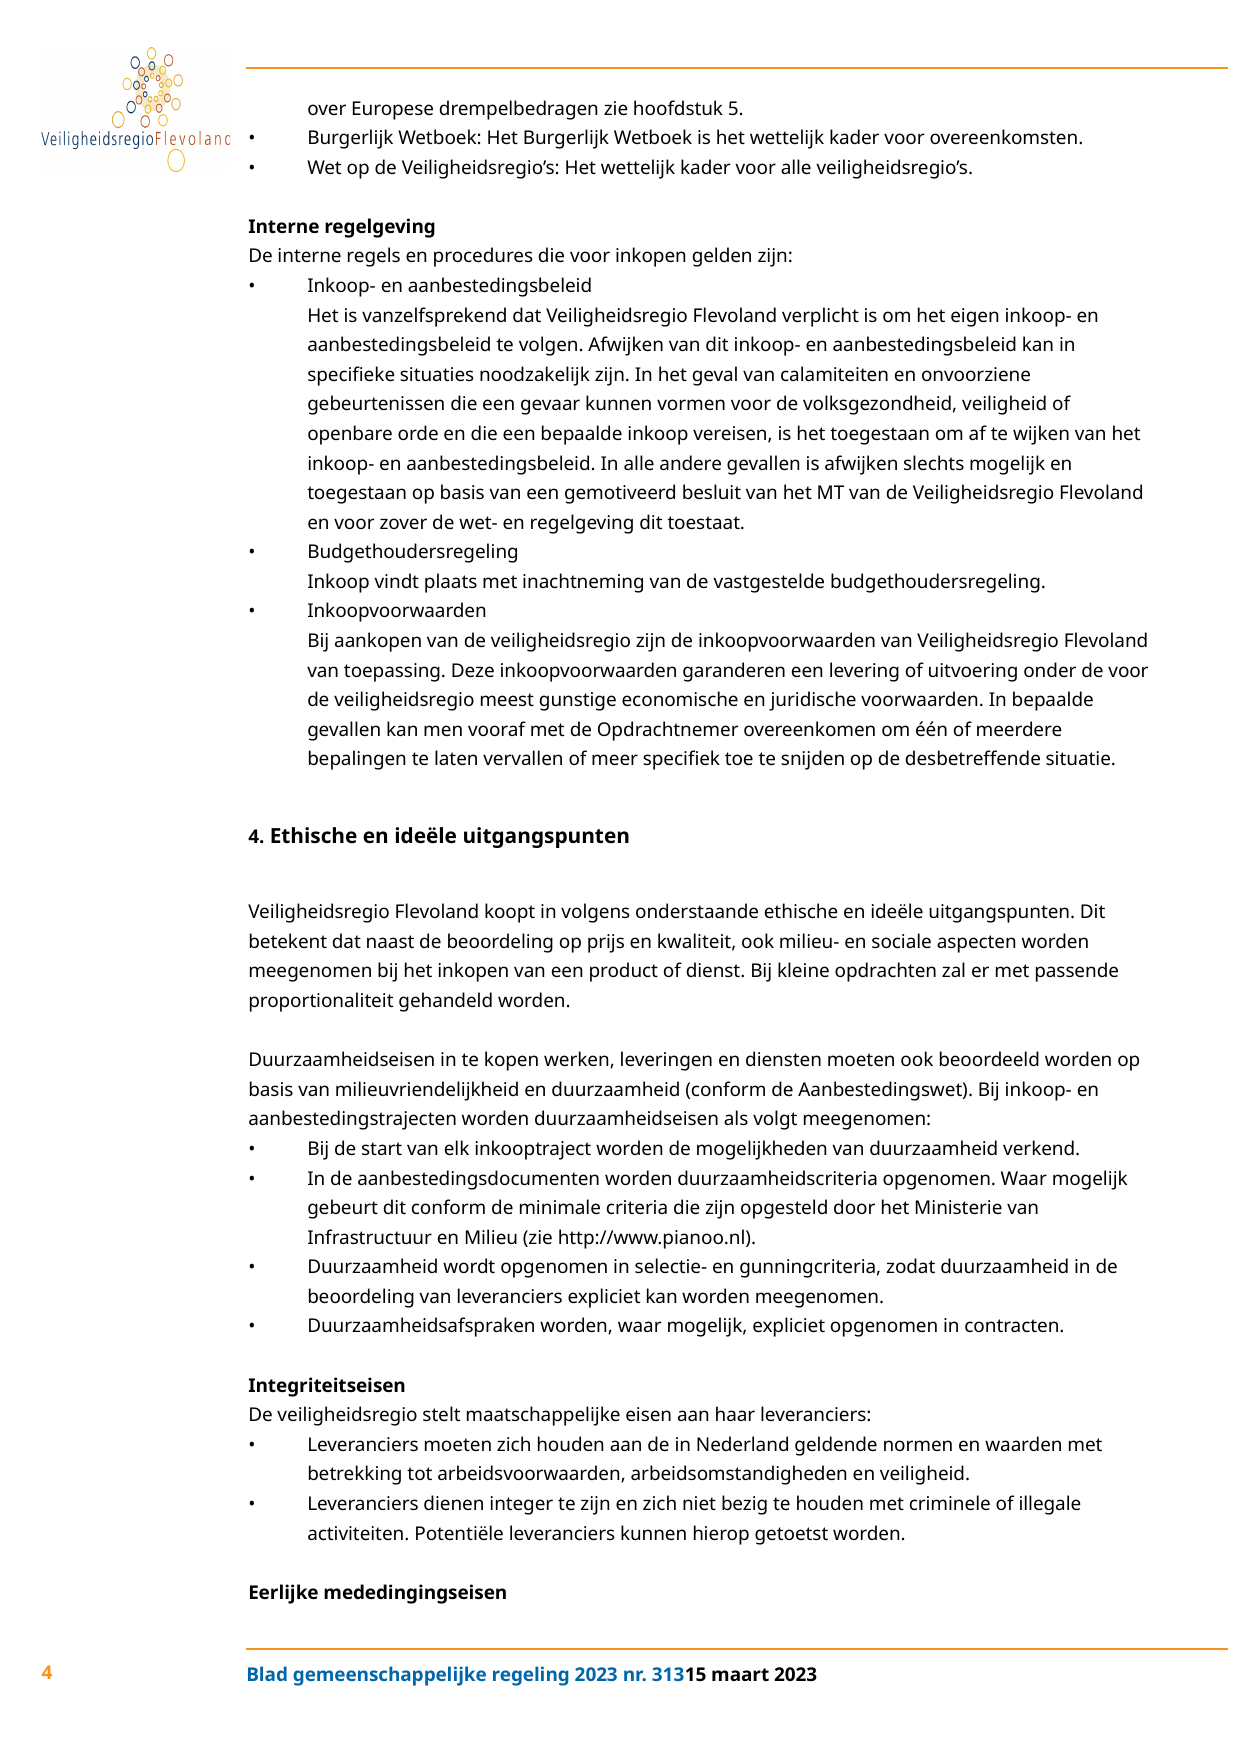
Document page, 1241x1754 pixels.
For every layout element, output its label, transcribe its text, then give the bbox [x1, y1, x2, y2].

list over Europese drempelbedragen zie hoofdstuk 5. [248, 95, 1152, 121]
list Wet op de Veiligheidsregio’s: Het wettelijk kader voor alle veiligheidsregio’s. [248, 154, 1152, 180]
list Budgethoudersregeling [248, 538, 1152, 564]
text Veiligheidsregio Flevoland koopt in volgens onderstaande ethische en ideële uitgangspunten. Dit betekent dat naast de beoordeling op prijs en kwaliteit, ook milieu- en sociale aspecten worden meegenomen bij het inkopen van een product of dienst. Bij kleine opdrachten zal er met passende proportionaliteit gehandeld worden. [248, 898, 1152, 1013]
picture [41, 47, 231, 172]
text Integriteitseisen [248, 1372, 1152, 1398]
list In de aanbestedingsdocumenten worden duurzaamheidscriteria opgenomen. Waar mogelijk gebeurt dit conform de minimale criteria die zijn opgesteld door het Ministerie van Infrastructuur en Milieu (zie http://www.pianoo.nl). [248, 1165, 1152, 1250]
text De interne regels en procedures die voor inkopen gelden zijn: [248, 243, 1152, 268]
list Duurzaamheid wordt opgenomen in selectie- en gunningcriteria, zodat duurzaamheid in de beoordeling van leveranciers expliciet kan worden meegenomen. [248, 1253, 1152, 1309]
text Interne regelgeving [248, 213, 1152, 239]
list Inkoop- en aanbestedingsbeleid [248, 272, 1152, 298]
list Bij aankopen van de veiligheidsregio zijn de inkoopvoorwaarden van Veiligheidsregio Flevoland van toepassing. Deze inkoopvoorwaarden garanderen een levering of uitvoering onder de voor de veiligheidsregio meest gunstige economische en juridische voorwaarden. In bepaalde gevallen kan men vooraf met de Opdrachtnemer overeenkomen om één of meerdere bepalingen te laten vervallen of meer specifiek toe te snijden op de desbetreffende situatie. [248, 627, 1152, 771]
list Leveranciers dienen integer te zijn en zich niet bezig te houden met criminele of illegale activiteiten. Potentiële leveranciers kunnen hierop getoetst worden. [248, 1490, 1152, 1546]
list Duurzaamheidsafspraken worden, waar mogelijk, expliciet opgenomen in contracten. [248, 1313, 1152, 1338]
list Het is vanzelfsprekend dat Veiligheidsregio Flevoland verplicht is om het eigen inkoop- en aanbestedingsbeleid te volgen. Afwijken van dit inkoop- en aanbestedingsbeleid kan in specifieke situaties noodzakelijk zijn. In het geval van calamiteiten en onvoorziene gebeurtenissen die een gevaar kunnen vormen voor de volksgezondheid, veiligheid of openbare orde en die een bepaalde inkoop vereisen, is het toegestaan om af te wijken van het inkoop- en aanbestedingsbeleid. In alle andere gevallen is afwijken slechts mogelijk en toegestaan op basis van een gemotiveerd besluit van het MT van de Veiligheidsregio Flevoland en voor zover de wet- en regelgeving dit toestaat. [248, 302, 1152, 535]
list Burgerlijk Wetboek: Het Burgerlijk Wetboek is het wettelijk kader voor overeenkomsten. [248, 124, 1152, 150]
list Leveranciers moeten zich houden aan de in Nederland geldende normen en waarden met betrekking tot arbeidsvoorwaarden, arbeidsomstandigheden en veiligheid. [248, 1431, 1152, 1486]
list Bij de start van elk inkooptraject worden de mogelijkheden van duurzaamheid verkend. [248, 1135, 1152, 1161]
text Duurzaamheidseisen in te kopen werken, leveringen en diensten moeten ook beoordeeld worden op basis van milieuvriendelijkheid en duurzaamheid (conform de Aanbestedingswet). Bij inkoop- en aanbestedingstrajecten worden duurzaamheidseisen als volgt meegenomen: [248, 1046, 1152, 1131]
list Inkoop vindt plaats met inachtneming van de vastgestelde budgethoudersregeling. [248, 568, 1152, 594]
text 4. Ethische en ideële uitgangspunten [248, 821, 1152, 849]
list Inkoopvoorwaarden [248, 598, 1152, 623]
text De veiligheidsregio stelt maatschappelijke eisen aan haar leveranciers: [248, 1401, 1152, 1427]
text Eerlijke mededingingseisen [248, 1579, 1152, 1605]
